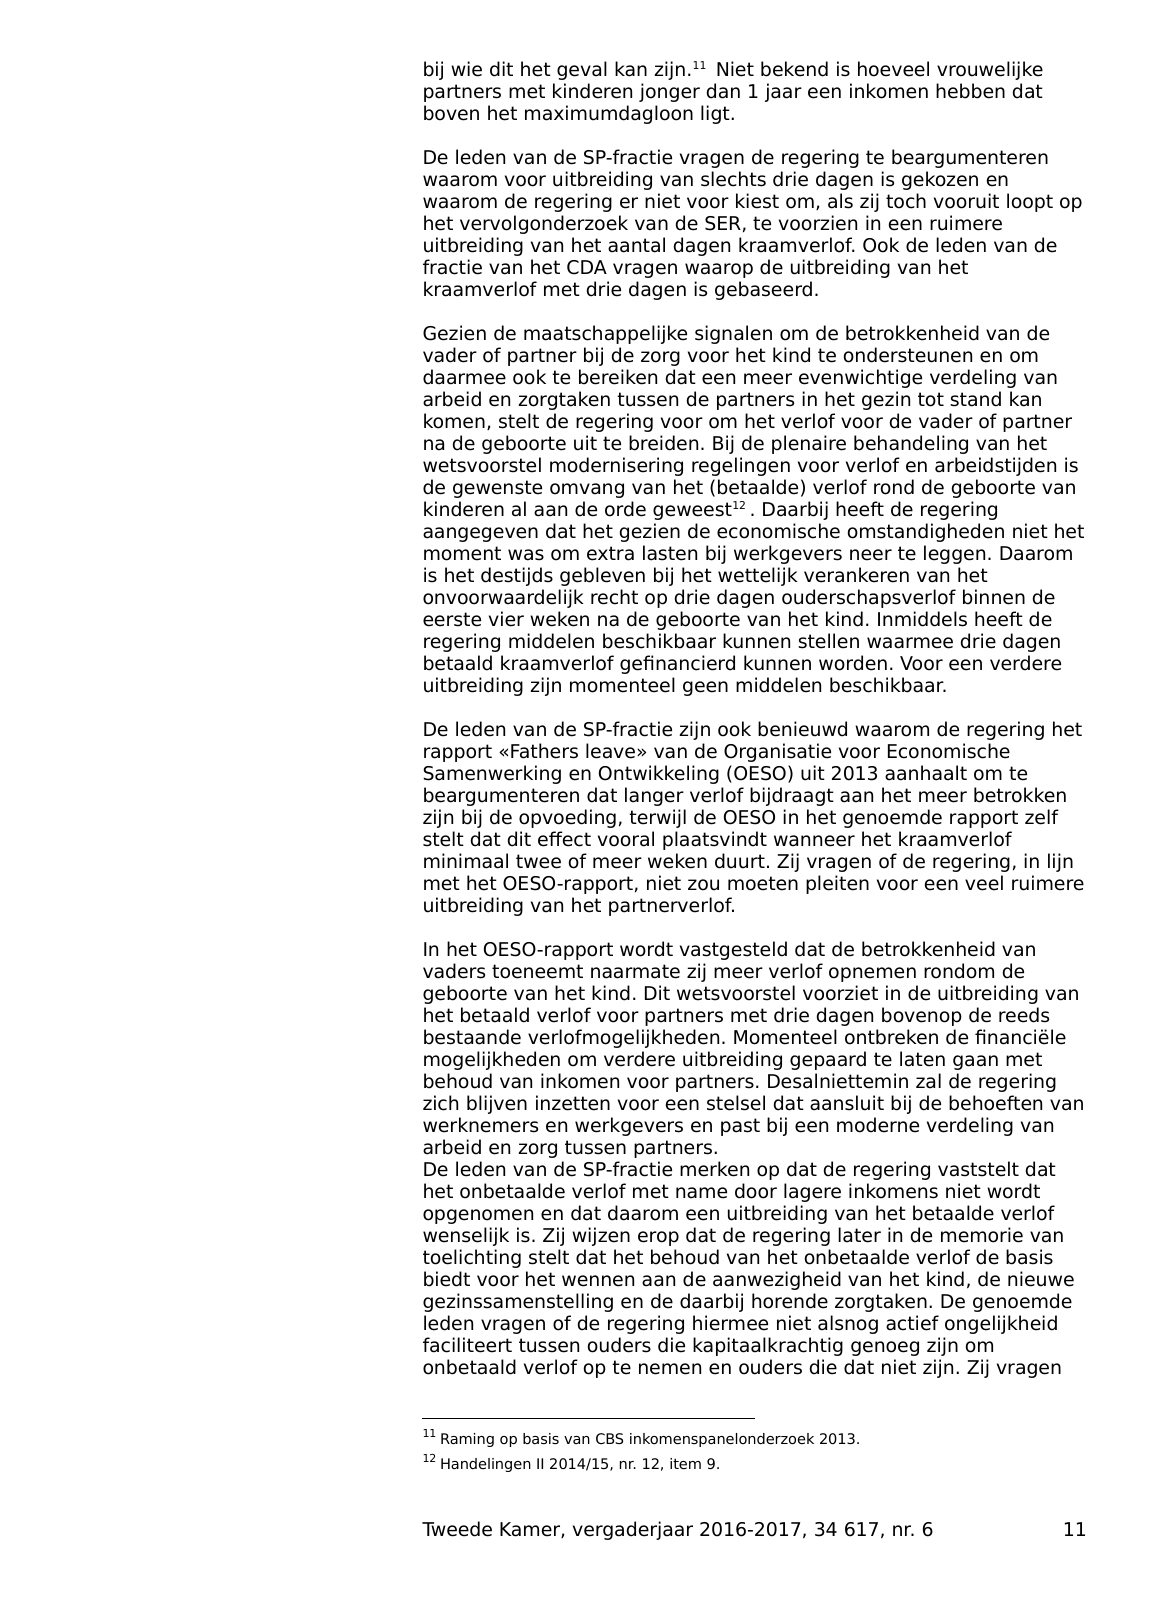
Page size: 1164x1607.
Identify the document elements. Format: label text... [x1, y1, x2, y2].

text De leden van de SP-fractie merken op dat de regering vaststelt dat het onbetaalde verlof met name door lagere inkomens niet wordt opgenomen en dat daarom een uitbreiding van het betaalde verlof wenselijk is. Zij wijzen erop dat de regering later in de memorie van toelichting stelt dat het behoud van het onbetaalde verlof de basis biedt voor het wennen aan de aanwezigheid van het kind, de nieuwe gezinssamenstelling en de daarbij horende zorgtaken. De genoemde leden vragen of de regering hiermee niet alsnog actief ongelijkheid faciliteert tussen ouders die kapitaalkrachtig genoeg zijn om onbetaald verlof op te nemen en ouders die dat niet zijn. Zij vragen [422, 1159, 1087, 1379]
text In het OESO-rapport wordt vastgesteld dat de betrokkenheid van vaders toeneemt naarmate zij meer verlof opnemen rondom de geboorte van het kind. Dit wetsvoorstel voorziet in de uitbreiding van het betaald verlof voor partners met drie dagen bovenop de reeds bestaande verlofmogelijkheden. Momenteel ontbreken de financiële mogelijkheden om verdere uitbreiding gepaard te laten gaan met behoud van inkomen voor partners. Desalniettemin zal de regering zich blijven inzetten voor een stelsel dat aansluit bij de behoeften van werknemers en werkgevers en past bij een moderne verdeling van arbeid en zorg tussen partners. [422, 939, 1087, 1159]
text Raming op basis van CBS inkomenspanelonderzoek 2013. [422, 1427, 1087, 1449]
text bij wie dit het geval kan zijn. Niet bekend is hoeveel vrouwelijke partners met kinderen jonger dan 1 jaar een inkomen hebben dat boven het maximumdagloon ligt. [422, 59, 1087, 125]
text De leden van de SP-fractie zijn ook benieuwd waarom de regering het rapport «Fathers leave» van de Organisatie voor Economische Samenwerking en Ontwikkeling (OESO) uit 2013 aanhaalt om te beargumenteren dat langer verlof bijdraagt aan het meer betrokken zijn bij de opvoeding, terwijl de OESO in het genoemde rapport zelf stelt dat dit effect vooral plaatsvindt wanneer het kraamverlof minimaal twee of meer weken duurt. Zij vragen of de regering, in lijn met het OESO-rapport, niet zou moeten pleiten voor een veel ruimere uitbreiding van het partnerverlof. [422, 719, 1087, 917]
text Gezien de maatschappelijke signalen om de betrokkenheid van de vader of partner bij de zorg voor het kind te ondersteunen en om daarmee ook te bereiken dat een meer evenwichtige verdeling van arbeid en zorgtaken tussen de partners in het gezin tot stand kan komen, stelt de regering voor om het verlof voor de vader of partner na de geboorte uit te breiden. Bij de plenaire behandeling van het wetsvoorstel modernisering regelingen voor verlof en arbeidstijden is de gewenste omvang van het (betaalde) verlof rond de geboorte van kinderen al aan de orde geweest. Daarbij heeft de regering aangegeven dat het gezien de economische omstandigheden niet het moment was om extra lasten bij werkgevers neer te leggen. Daarom is het destijds gebleven bij het wettelijk verankeren van het onvoorwaardelijk recht op drie dagen ouderschapsverlof binnen de eerste vier weken na de geboorte van het kind. Inmiddels heeft de regering middelen beschikbaar kunnen stellen waarmee drie dagen betaald kraamverlof gefinancierd kunnen worden. Voor een verdere uitbreiding zijn momenteel geen middelen beschikbaar. [422, 323, 1087, 697]
text Handelingen II 2014/15, nr. 12, item 9. [422, 1452, 1087, 1474]
text De leden van de SP-fractie vragen de regering te beargumenteren waarom voor uitbreiding van slechts drie dagen is gekozen en waarom de regering er niet voor kiest om, als zij toch vooruit loopt op het vervolgonderzoek van de SER, te voorzien in een ruimere uitbreiding van het aantal dagen kraamverlof. Ook de leden van de fractie van het CDA vragen waarop de uitbreiding van het kraamverlof met drie dagen is gebaseerd. [422, 147, 1087, 301]
